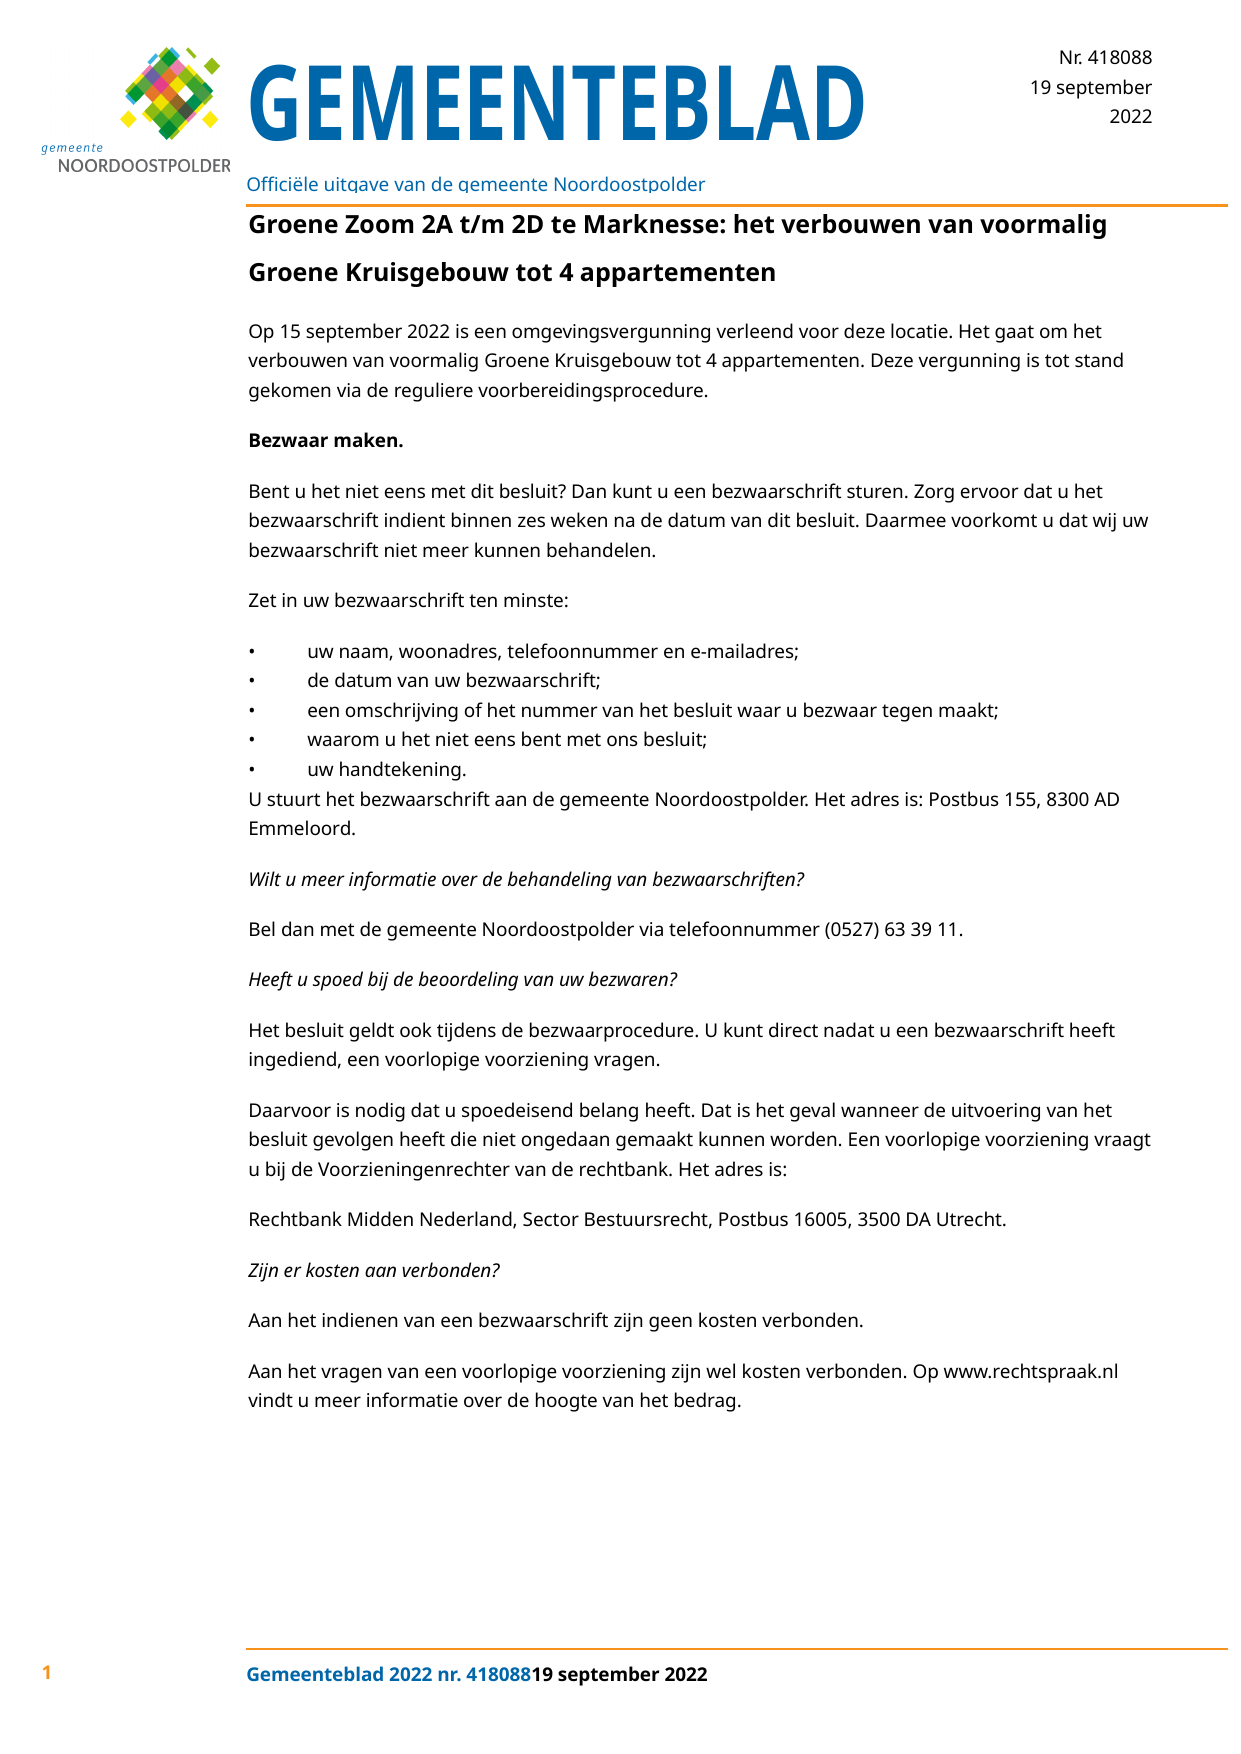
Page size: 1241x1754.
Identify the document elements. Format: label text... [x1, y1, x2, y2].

list uw naam, woonadres, telefoonnummer en e-mailadres; [248, 638, 1152, 664]
text Wilt u meer informatie over de behandeling van bezwaarschriften? [248, 866, 1152, 892]
text Zijn er kosten aan verbonden? [248, 1257, 1152, 1283]
text U stuurt het bezwaarschrift aan de gemeente Noordoostpolder. Het adres is: Postbus 155, 8300 AD Emmeloord. [248, 786, 1152, 841]
text Bezwaar maken. [248, 427, 1152, 453]
text Rechtbank Midden Nederland, Sector Bestuursrecht, Postbus 16005, 3500 DA Utrecht. [248, 1207, 1152, 1232]
text Aan het vragen van een voorlopige voorziening zijn wel kosten verbonden. Op www.rechtspraak.nl vindt u meer informatie over de hoogte van het bedrag. [248, 1358, 1152, 1413]
text Op 15 september 2022 is een omgevingsvergunning verleend voor deze locatie. Het gaat om het verbouwen van voormalig Groene Kruisgebouw tot 4 appartementen. Deze vergunning is tot stand gekomen via de reguliere voorbereidingsprocedure. [248, 318, 1152, 403]
text Heeft u spoed bij de beoordeling van uw bezwaren? [248, 967, 1152, 992]
text Bel dan met de gemeente Noordoostpolder via telefoonnummer (0527) 63 39 11. [248, 916, 1152, 942]
text Aan het indienen van een bezwaarschrift zijn geen kosten verbonden. [248, 1307, 1152, 1333]
text Bent u het niet eens met dit besluit? Dan kunt u een bezwaarschrift sturen. Zorg ervoor dat u het bezwaarschrift indient binnen zes weken na de datum van dit besluit. Daarmee voorkomt u dat wij uw bezwaarschrift niet meer kunnen behandelen. [248, 478, 1152, 563]
text Het besluit geldt ook tijdens de bezwaarprocedure. U kunt direct nadat u een bezwaarschrift heeft ingediend, een voorlopige voorziening vragen. [248, 1017, 1152, 1072]
text Groene Zoom 2A t/m 2D te Marknesse: het verbouwen van voormalig Groene Kruisgebouw tot 4 appartementen [248, 207, 1152, 288]
text Zet in uw bezwaarschrift ten minste: [248, 587, 1152, 613]
list een omschrijving of het nummer van het besluit waar u bezwaar tegen maakt; [248, 697, 1152, 723]
list de datum van uw bezwaarschrift; [248, 667, 1152, 693]
picture [41, 47, 231, 172]
list uw handtekening. [248, 756, 1152, 782]
text Daarvoor is nodig dat u spoedeisend belang heeft. Dat is het geval wanneer de uitvoering van het besluit gevolgen heeft die niet ongedaan gemaakt kunnen worden. Een voorlopige voorziening vraagt u bij de Voorzieningenrechter van de rechtbank. Het adres is: [248, 1097, 1152, 1182]
list waarom u het niet eens bent met ons besluit; [248, 727, 1152, 752]
